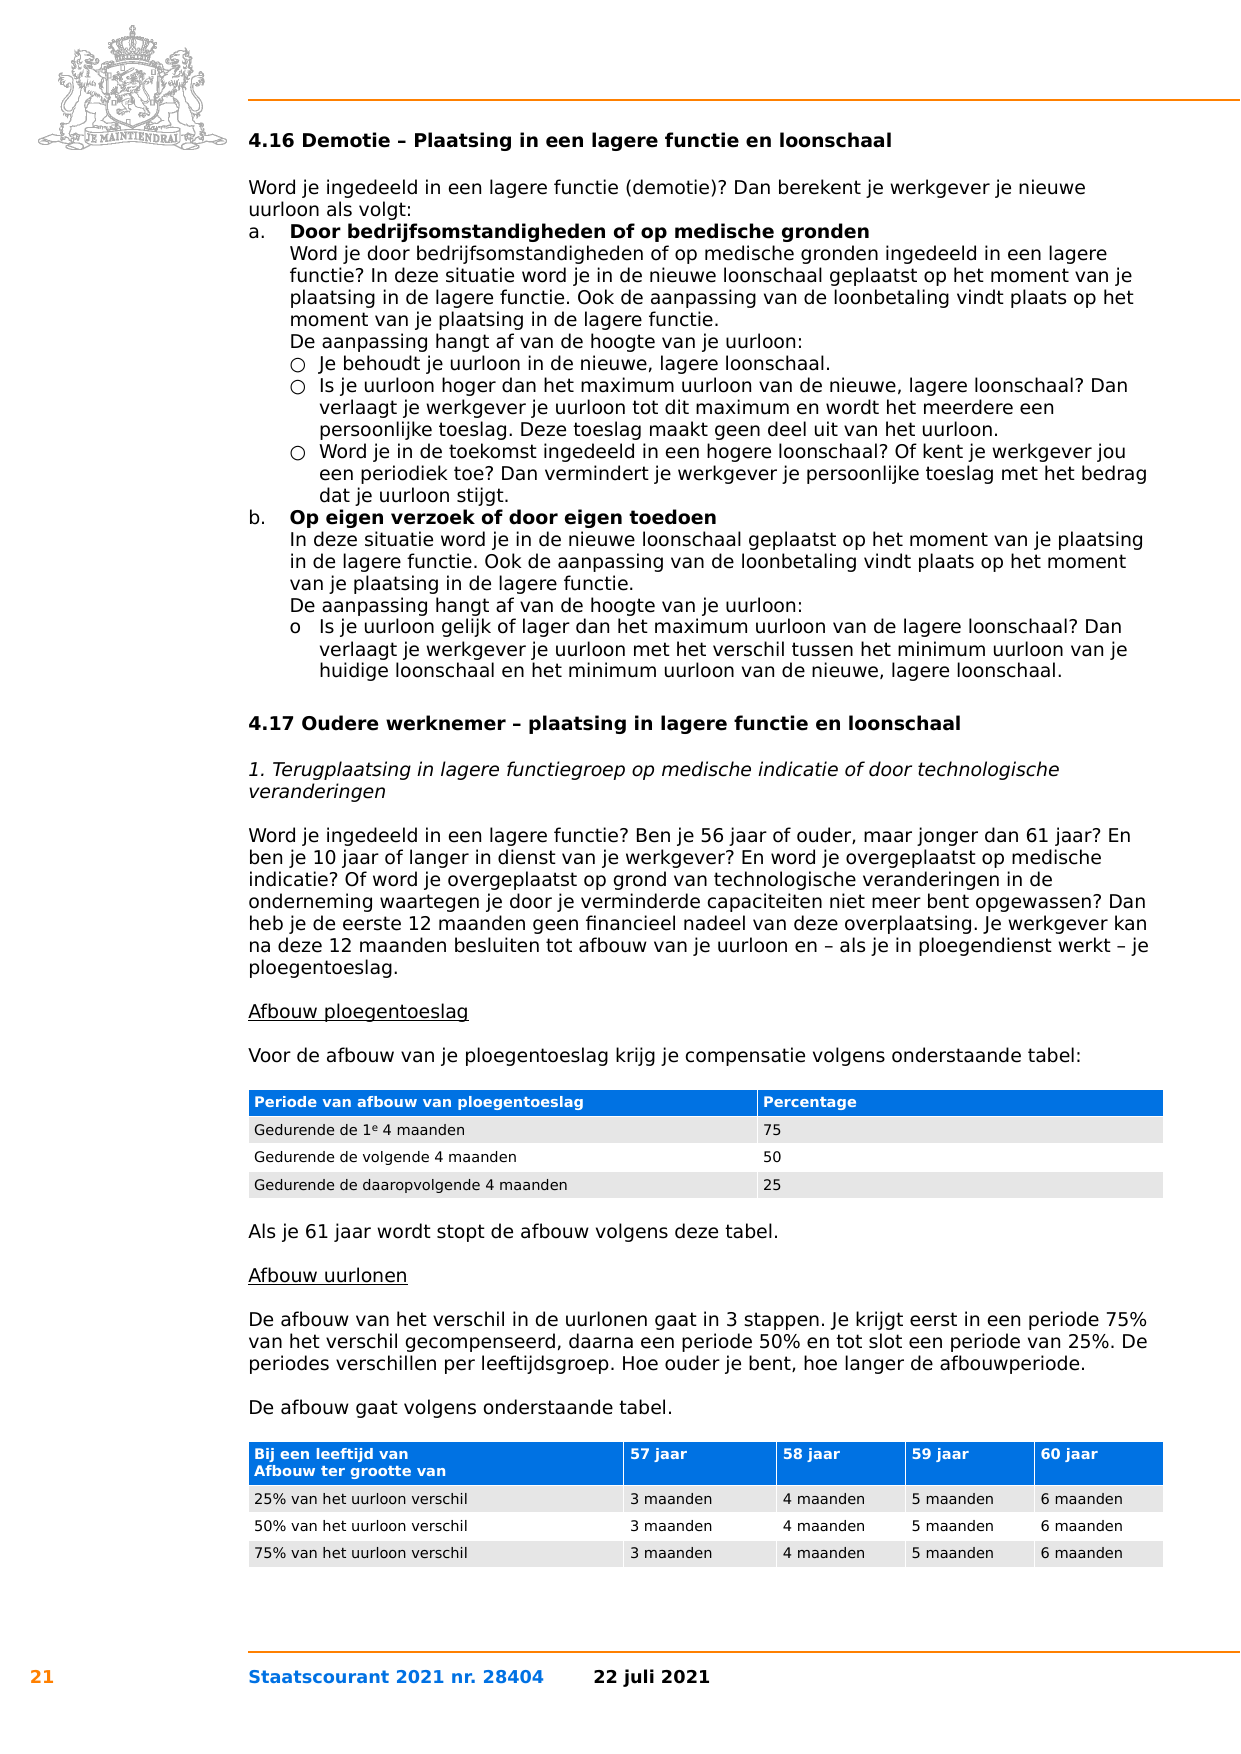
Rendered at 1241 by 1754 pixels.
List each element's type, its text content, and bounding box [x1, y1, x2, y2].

text Word je ingedeeld in een lagere functie? Ben je 56 jaar of ouder, maar jonger dan 61 jaar? En ben je 10 jaar of langer in dienst van je werkgever? En word je overgeplaatst op medische indicatie? Of word je overgeplaatst op grond van technologische veranderingen in de onderneming waartegen je door je verminderde capaciteiten niet meer bent opgewassen? Dan heb je de eerste 12 maanden geen financieel nadeel van deze overplaatsing. Je werkgever kan na deze 12 maanden besluiten tot afbouw van je uurloon en – als je in ploegendienst werkt – je ploegentoeslag. [248, 825, 1163, 979]
text De aanpassing hangt af van de hoogte van je uurloon: [289, 331, 1163, 353]
text ○ Word je in de toekomst ingedeeld in een hogere loonschaal? Of kent je werkgever jou een periodiek toe? Dan vermindert je werkgever je persoonlijke toeslag met het bedrag dat je uurloon stijgt. [289, 441, 1163, 507]
text Word je door bedrijfsomstandigheden of op medische gronden ingedeeld in een lagere functie? In deze situatie word je in de nieuwe loonschaal geplaatst op het moment van je plaatsing in de lagere functie. Ook de aanpassing van de loonbetaling vindt plaats op het moment van je plaatsing in de lagere functie. [289, 243, 1163, 331]
table_cell 3 maanden [624, 1513, 776, 1540]
table_cell 25% van het uurloon verschil [249, 1486, 623, 1512]
text b. Op eigen verzoek of door eigen toedoen [248, 507, 1163, 528]
text Word je ingedeeld in een lagere functie (demotie)? Dan berekent je werkgever je nieuwe uurloon als volgt: [248, 177, 1163, 221]
subtitle 4.17 Oudere werknemer – plaatsing in lagere functie en loonschaal [248, 712, 1163, 734]
subtitle 4.16 Demotie – Plaatsing in een lagere functie en loonschaal [248, 130, 1163, 152]
subtitle 1. Terugplaatsing in lagere functiegroep op medische indicatie of door technologische veranderingen [248, 759, 1163, 803]
table_cell 6 maanden [1035, 1486, 1163, 1512]
table_header Percentage [758, 1090, 1163, 1116]
subtitle Afbouw uurlonen [248, 1265, 1163, 1287]
table_cell 25 [758, 1172, 1163, 1198]
table_cell 3 maanden [624, 1541, 776, 1567]
text Als je 61 jaar wordt stopt de afbouw volgens deze tabel. [248, 1221, 1163, 1243]
table_cell 50 [758, 1145, 1163, 1171]
table_header 57 jaar [624, 1442, 776, 1485]
text In deze situatie word je in de nieuwe loonschaal geplaatst op het moment van je plaatsing in de lagere functie. Ook de aanpassing van de loonbetaling vindt plaats op het moment van je plaatsing in de lagere functie. [289, 528, 1163, 594]
text ○ Je behoudt je uurloon in de nieuwe, lagere loonschaal. [289, 353, 1163, 375]
table_header 60 jaar [1035, 1442, 1163, 1485]
text o Is je uurloon gelijk of lager dan het maximum uurloon van de lagere loonschaal? Dan verlaagt je werkgever je uurloon met het verschil tussen het minimum uurloon van je huidige loonschaal en het minimum uurloon van de nieuwe, lagere loonschaal. [289, 616, 1163, 682]
table_header 59 jaar [906, 1442, 1034, 1485]
table_cell 75 [758, 1117, 1163, 1143]
table_cell 6 maanden [1035, 1513, 1163, 1540]
table_header Periode van afbouw van ploegentoeslag [249, 1090, 757, 1116]
table_cell 4 maanden [777, 1513, 905, 1540]
table_cell 5 maanden [906, 1541, 1034, 1567]
table_cell 50% van het uurloon verschil [249, 1513, 623, 1540]
text ○ Is je uurloon hoger dan het maximum uurloon van de nieuwe, lagere loonschaal? Dan verlaagt je werkgever je uurloon tot dit maximum en wordt het meerdere een persoonlijke toeslag. Deze toeslag maakt geen deel uit van het uurloon. [289, 375, 1163, 441]
table_cell 5 maanden [906, 1513, 1034, 1540]
picture [38, 25, 227, 150]
table_header 58 jaar [777, 1442, 905, 1485]
text De afbouw gaat volgens onderstaande tabel. [248, 1397, 1163, 1419]
table_cell 6 maanden [1035, 1541, 1163, 1567]
table_cell 3 maanden [624, 1486, 776, 1512]
text De aanpassing hangt af van de hoogte van je uurloon: [289, 594, 1163, 616]
text a. Door bedrijfsomstandigheden of op medische gronden [248, 221, 1163, 243]
subtitle Afbouw ploegentoeslag [248, 1001, 1163, 1023]
table_cell 4 maanden [777, 1541, 905, 1567]
table_cell Gedurende de daaropvolgende 4 maanden [249, 1172, 757, 1198]
table_cell Gedurende de 1e 4 maanden [249, 1117, 757, 1143]
table_cell 75% van het uurloon verschil [249, 1541, 623, 1567]
table_cell Gedurende de volgende 4 maanden [249, 1145, 757, 1171]
table_cell 5 maanden [906, 1486, 1034, 1512]
table_cell 4 maanden [777, 1486, 905, 1512]
text De afbouw van het verschil in de uurlonen gaat in 3 stappen. Je krijgt eerst in een periode 75% van het verschil gecompenseerd, daarna een periode 50% en tot slot een periode van 25%. De periodes verschillen per leeftijdsgroep. Hoe ouder je bent, hoe langer de afbouwperiode. [248, 1309, 1163, 1375]
table_header Bij een leeftijd van Afbouw ter grootte van [249, 1442, 623, 1485]
text Voor de afbouw van je ploegentoeslag krijg je compensatie volgens onderstaande tabel: [248, 1045, 1163, 1067]
